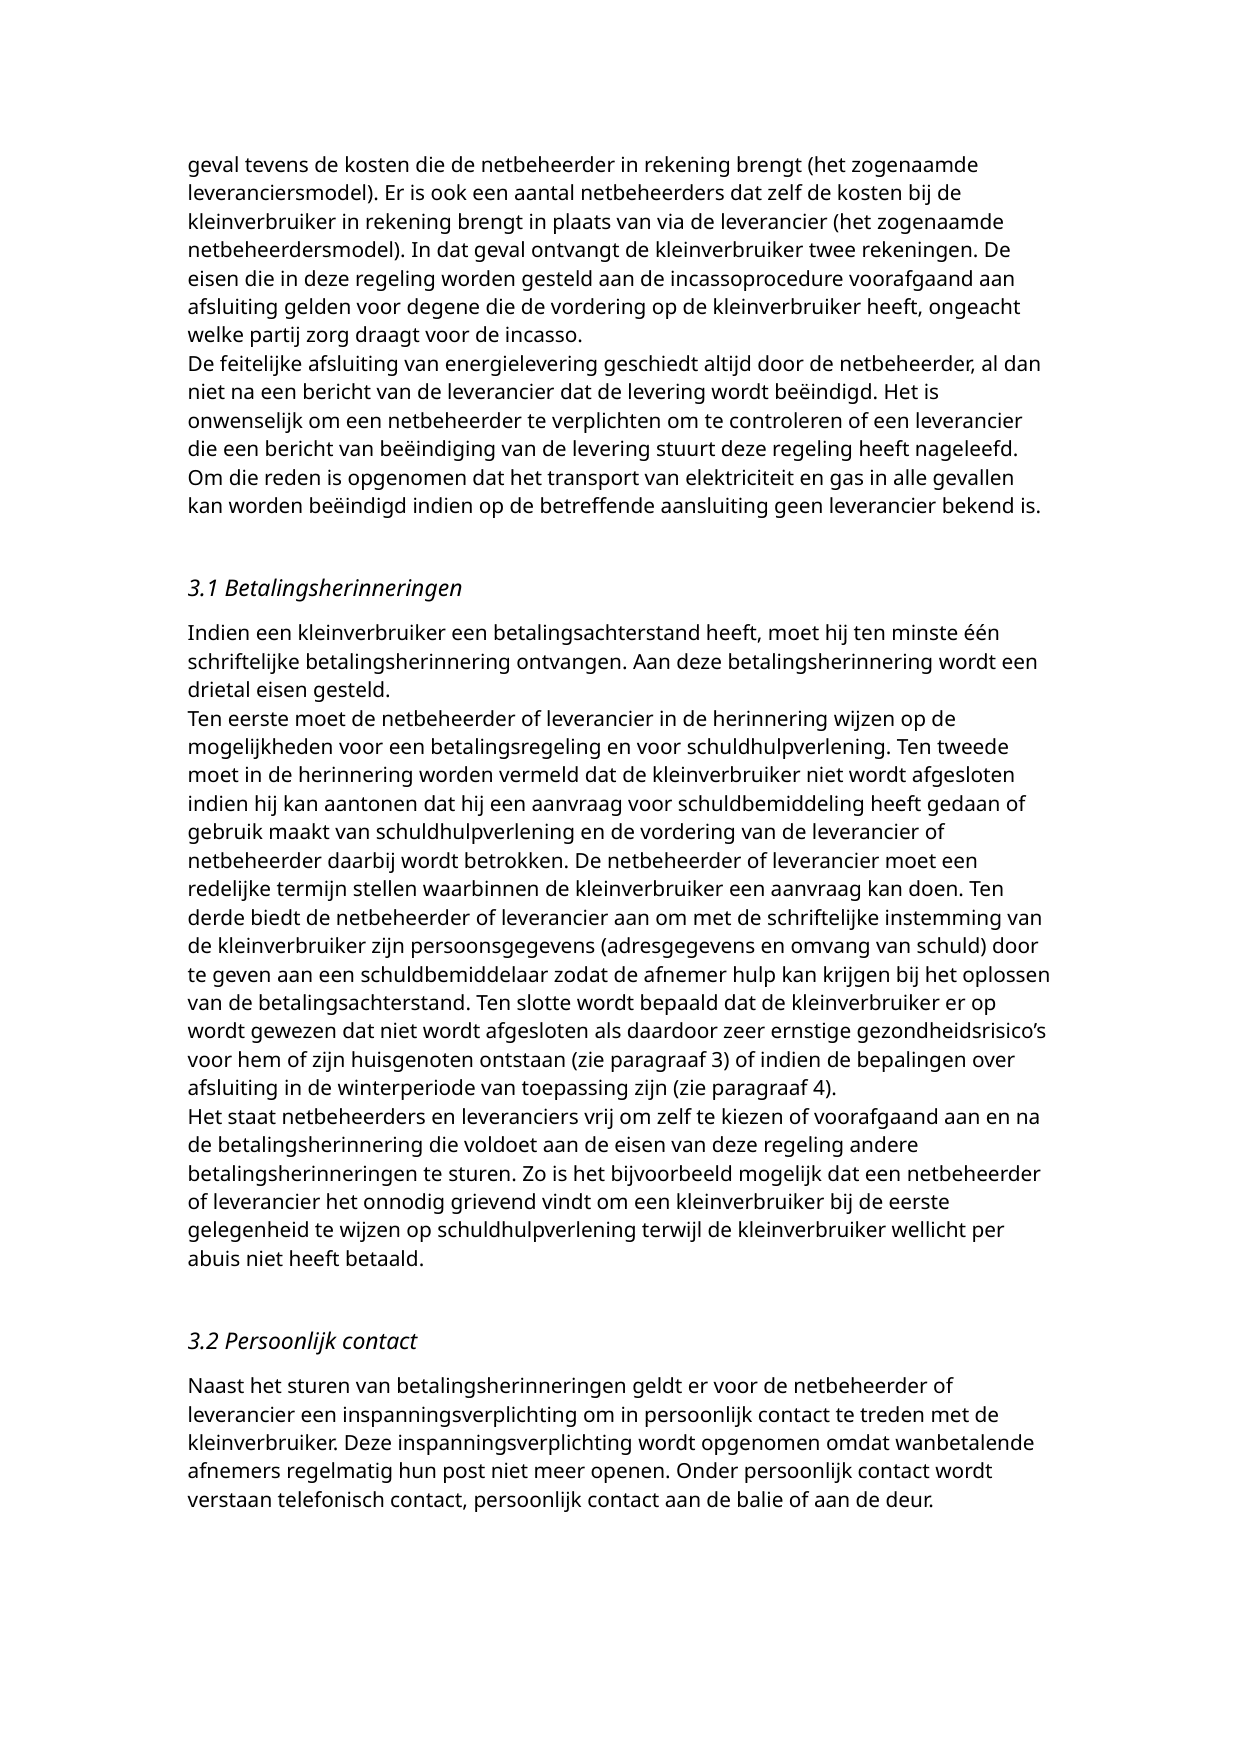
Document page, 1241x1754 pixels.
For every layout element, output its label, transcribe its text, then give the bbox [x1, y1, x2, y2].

text geval tevens de kosten die de netbeheerder in rekening brengt (het zogenaamde leveranciersmodel). Er is ook een aantal netbeheerders dat zelf de kosten bij de kleinverbruiker in rekening brengt in plaats van via de leverancier (het zogenaamde netbeheerdersmodel). In dat geval ontvangt de kleinverbruiker twee rekeningen. De eisen die in deze regeling worden gesteld aan de incassoprocedure voorafgaand aan afsluiting gelden voor degene die de vordering op de kleinverbruiker heeft, ongeacht welke partij zorg draagt voor de incasso. [187, 150, 1053, 349]
text Het staat netbeheerders en leveranciers vrij om zelf te kiezen of voorafgaand aan en na de betalingsherinnering die voldoet aan de eisen van deze regeling andere betalingsherinneringen te sturen. Zo is het bijvoorbeeld mogelijk dat een netbeheerder of leverancier het onnodig grievend vindt om een kleinverbruiker bij de eerste gelegenheid te wijzen op schuldhulpverlening terwijl de kleinverbruiker wellicht per abuis niet heeft betaald. [187, 1102, 1053, 1272]
subtitle 3.1 Betalingsherinneringen [187, 572, 1053, 603]
subtitle 3.2 Persoonlijk contact [187, 1325, 1053, 1356]
text De feitelijke afsluiting van energielevering geschiedt altijd door de netbeheerder, al dan niet na een bericht van de leverancier dat de levering wordt beëindigd. Het is onwenselijk om een netbeheerder te verplichten om te controleren of een leverancier die een bericht van beëindiging van de levering stuurt deze regeling heeft nageleefd. Om die reden is opgenomen dat het transport van elektriciteit en gas in alle gevallen kan worden beëindigd indien op de betreffende aansluiting geen leverancier bekend is. [187, 349, 1053, 520]
text Ten eerste moet de netbeheerder of leverancier in de herinnering wijzen op de mogelijkheden voor een betalingsregeling en voor schuldhulpverlening. Ten tweede moet in de herinnering worden vermeld dat de kleinverbruiker niet wordt afgesloten indien hij kan aantonen dat hij een aanvraag voor schuldbemiddeling heeft gedaan of gebruik maakt van schuldhulpverlening en de vordering van de leverancier of netbeheerder daarbij wordt betrokken. De netbeheerder of leverancier moet een redelijke termijn stellen waarbinnen de kleinverbruiker een aanvraag kan doen. Ten derde biedt de netbeheerder of leverancier aan om met de schriftelijke instemming van de kleinverbruiker zijn persoonsgegevens (adresgegevens en omvang van schuld) door te geven aan een schuldbemiddelaar zodat de afnemer hulp kan krijgen bij het oplossen van de betalingsachterstand. Ten slotte wordt bepaald dat de kleinverbruiker er op wordt gewezen dat niet wordt afgesloten als daardoor zeer ernstige gezondheidsrisico’s voor hem of zijn huisgenoten ontstaan (zie paragraaf 3) of indien de bepalingen over afsluiting in de winterperiode van toepassing zijn (zie paragraaf 4). [187, 704, 1053, 1102]
text Naast het sturen van betalingsherinneringen geldt er voor de netbeheerder of leverancier een inspanningsverplichting om in persoonlijk contact te treden met de kleinverbruiker. Deze inspanningsverplichting wordt opgenomen omdat wanbetalende afnemers regelmatig hun post niet meer openen. Onder persoonlijk contact wordt verstaan telefonisch contact, persoonlijk contact aan de balie of aan de deur. [187, 1371, 1053, 1513]
text Indien een kleinverbruiker een betalingsachterstand heeft, moet hij ten minste één schriftelijke betalingsherinnering ontvangen. Aan deze betalingsherinnering wordt een drietal eisen gesteld. [187, 618, 1053, 704]
